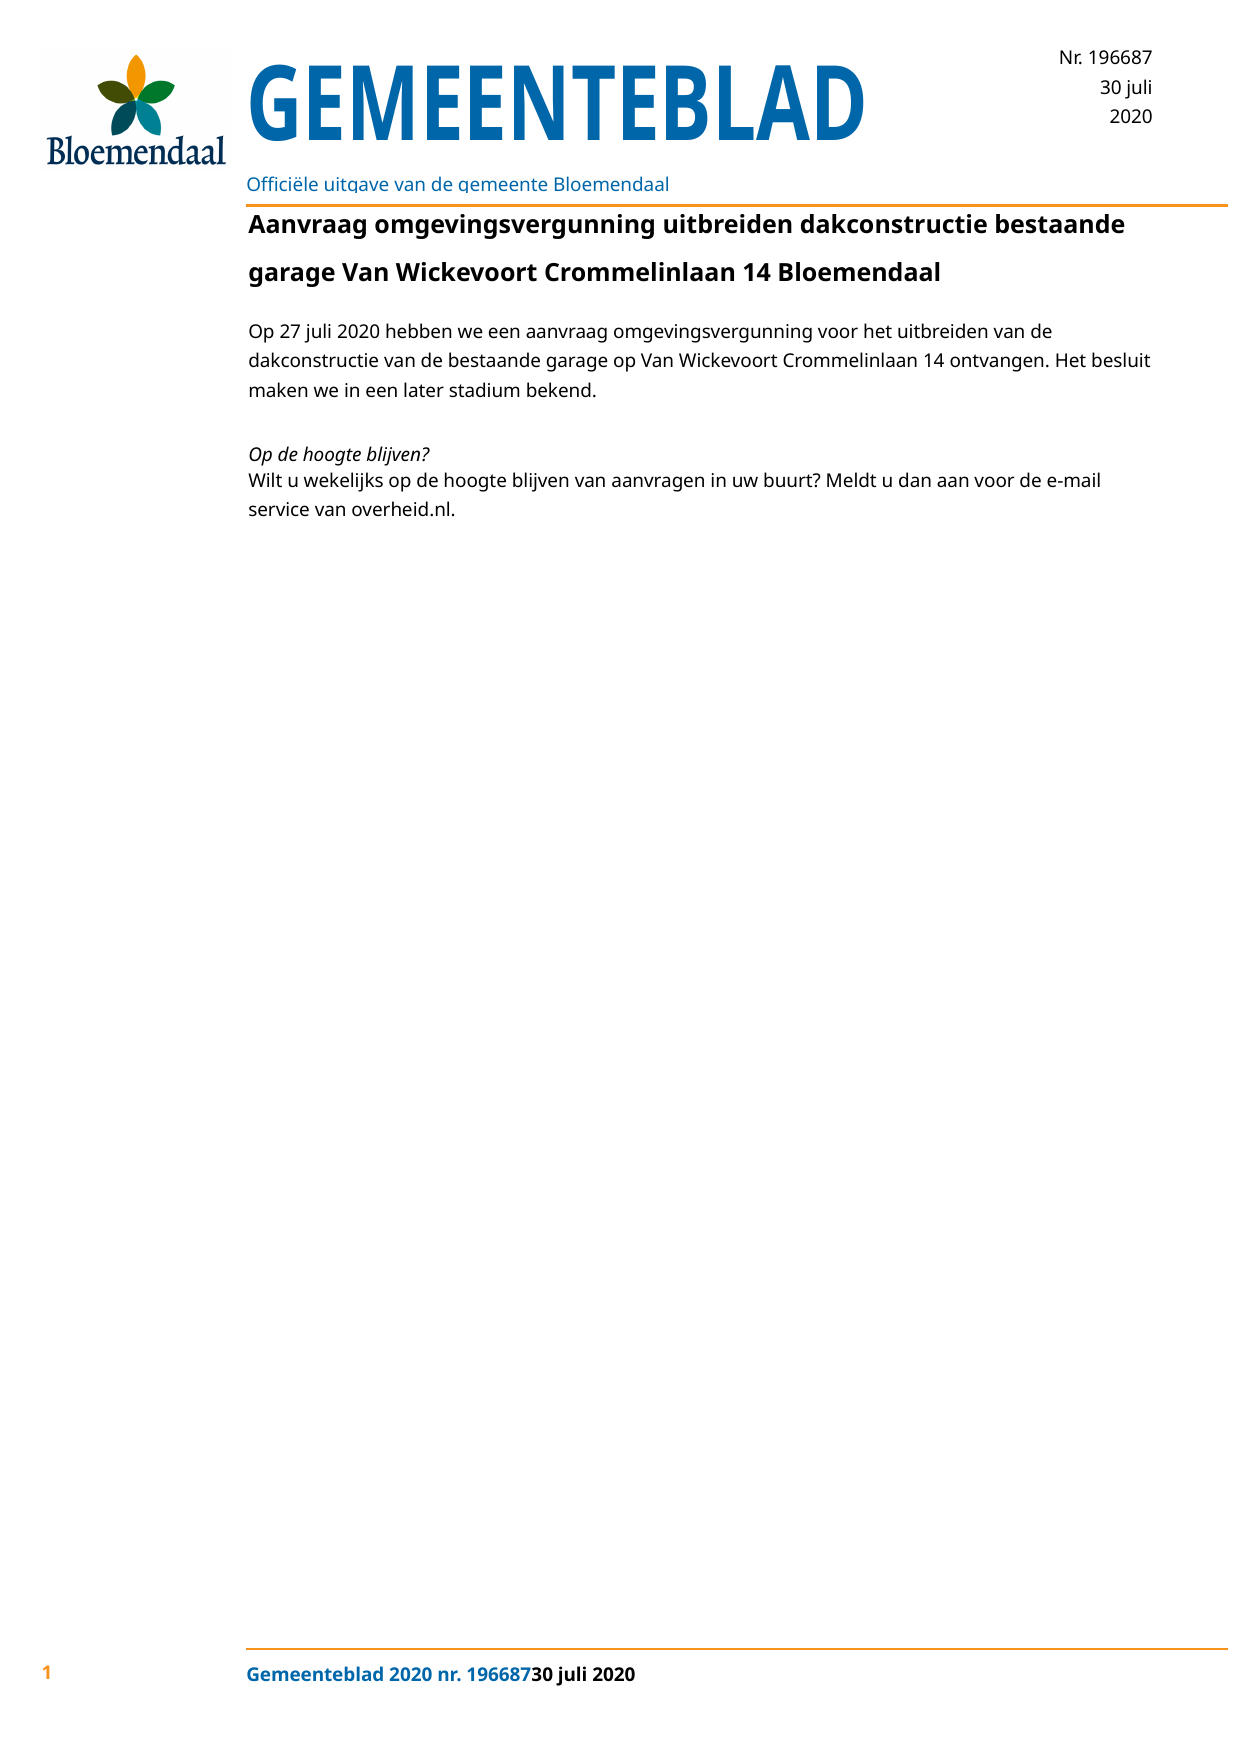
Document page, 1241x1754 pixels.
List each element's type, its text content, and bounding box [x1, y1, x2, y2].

text Wilt u wekelijks op de hoogte blijven van aanvragen in uw buurt? Meldt u dan aan voor de e-mail service van overheid.nl. [248, 467, 1152, 522]
picture [41, 47, 231, 172]
text Op de hoogte blijven? [248, 441, 1152, 467]
text Op 27 juli 2020 hebben we een aanvraag omgevingsvergunning voor het uitbreiden van de dakconstructie van de bestaande garage op Van Wickevoort Crommelinlaan 14 ontvangen. Het besluit maken we in een later stadium bekend. [248, 318, 1152, 403]
text Aanvraag omgevingsvergunning uitbreiden dakconstructie bestaande garage Van Wickevoort Crommelinlaan 14 Bloemendaal [248, 207, 1152, 288]
